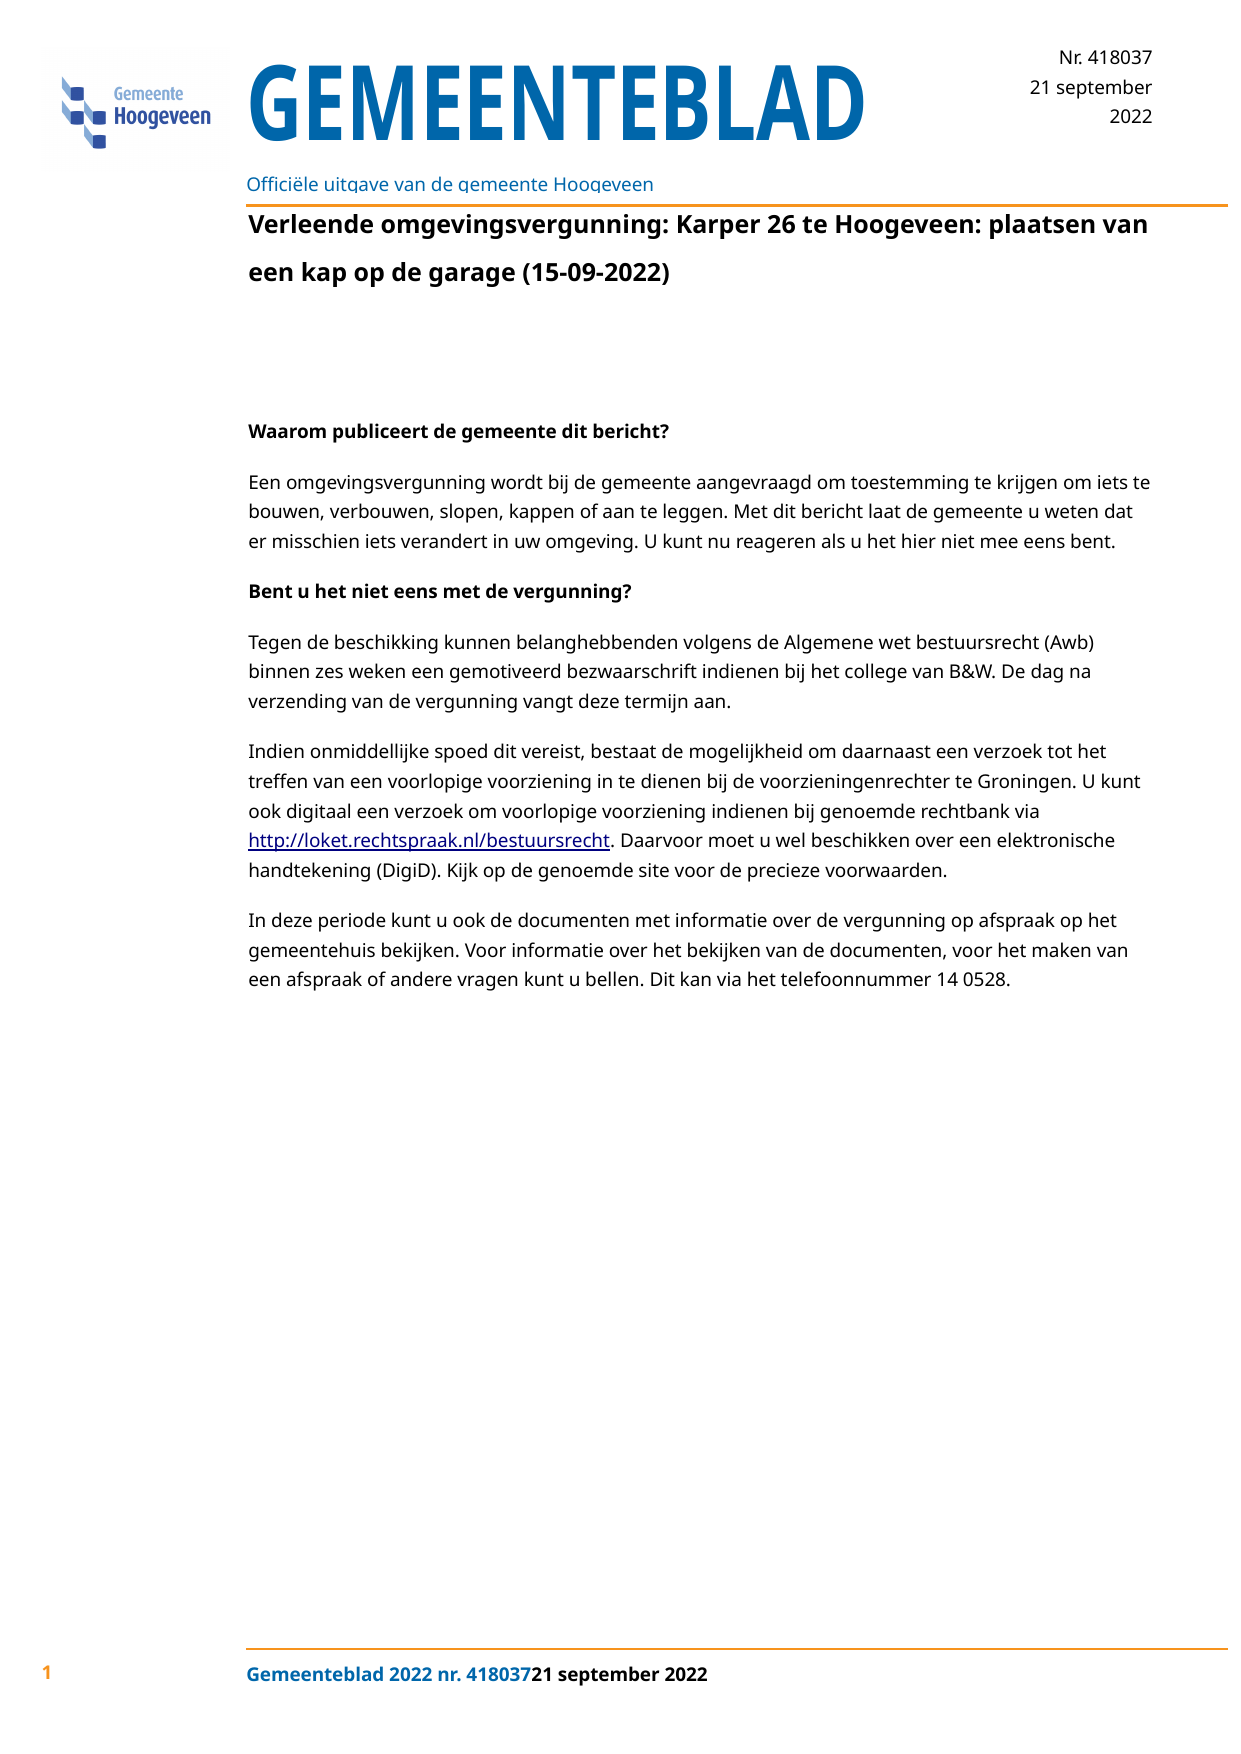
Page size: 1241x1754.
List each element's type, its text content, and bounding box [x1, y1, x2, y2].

text In deze periode kunt u ook de documenten met informatie over de vergunning op afspraak op het gemeentehuis bekijken. Voor informatie over het bekijken van de documenten, voor het maken van een afspraak of andere vragen kunt u bellen. Dit kan via het telefoonnummer 14 0528. [248, 907, 1152, 992]
text Een omgevingsvergunning wordt bij de gemeente aangevraagd om toestemming te krijgen om iets te bouwen, verbouwen, slopen, kappen of aan te leggen. Met dit bericht laat de gemeente u weten dat er misschien iets verandert in uw omgeving. U kunt nu reageren als u het hier niet mee eens bent. [248, 469, 1152, 554]
text Indien onmiddellijke spoed dit vereist, bestaat de mogelijkheid om daarnaast een verzoek tot het treffen van een voorlopige voorziening in te dienen bij de voorzieningenrechter te Groningen. U kunt ook digitaal een verzoek om voorlopige voorziening indienen bij genoemde rechtbank via http://loket.rechtspraak.nl/bestuursrecht. Daarvoor moet u wel beschikken over een elektronische handtekening (DigiD). Kijk op de genoemde site voor de precieze voorwaarden. [248, 739, 1152, 883]
picture [41, 47, 231, 172]
text Waarom publiceert de gemeente dit bericht? [248, 419, 1152, 444]
text Verleende omgevingsvergunning: Karper 26 te Hoogeveen: plaatsen van een kap op de garage (15-09-2022) [248, 207, 1152, 288]
text Bent u het niet eens met de vergunning? [248, 579, 1152, 604]
text Tegen de beschikking kunnen belanghebbenden volgens de Algemene wet bestuursrecht (Awb) binnen zes weken een gemotiveerd bezwaarschrift indienen bij het college van B&W. De dag na verzending van de vergunning vangt deze termijn aan. [248, 629, 1152, 714]
